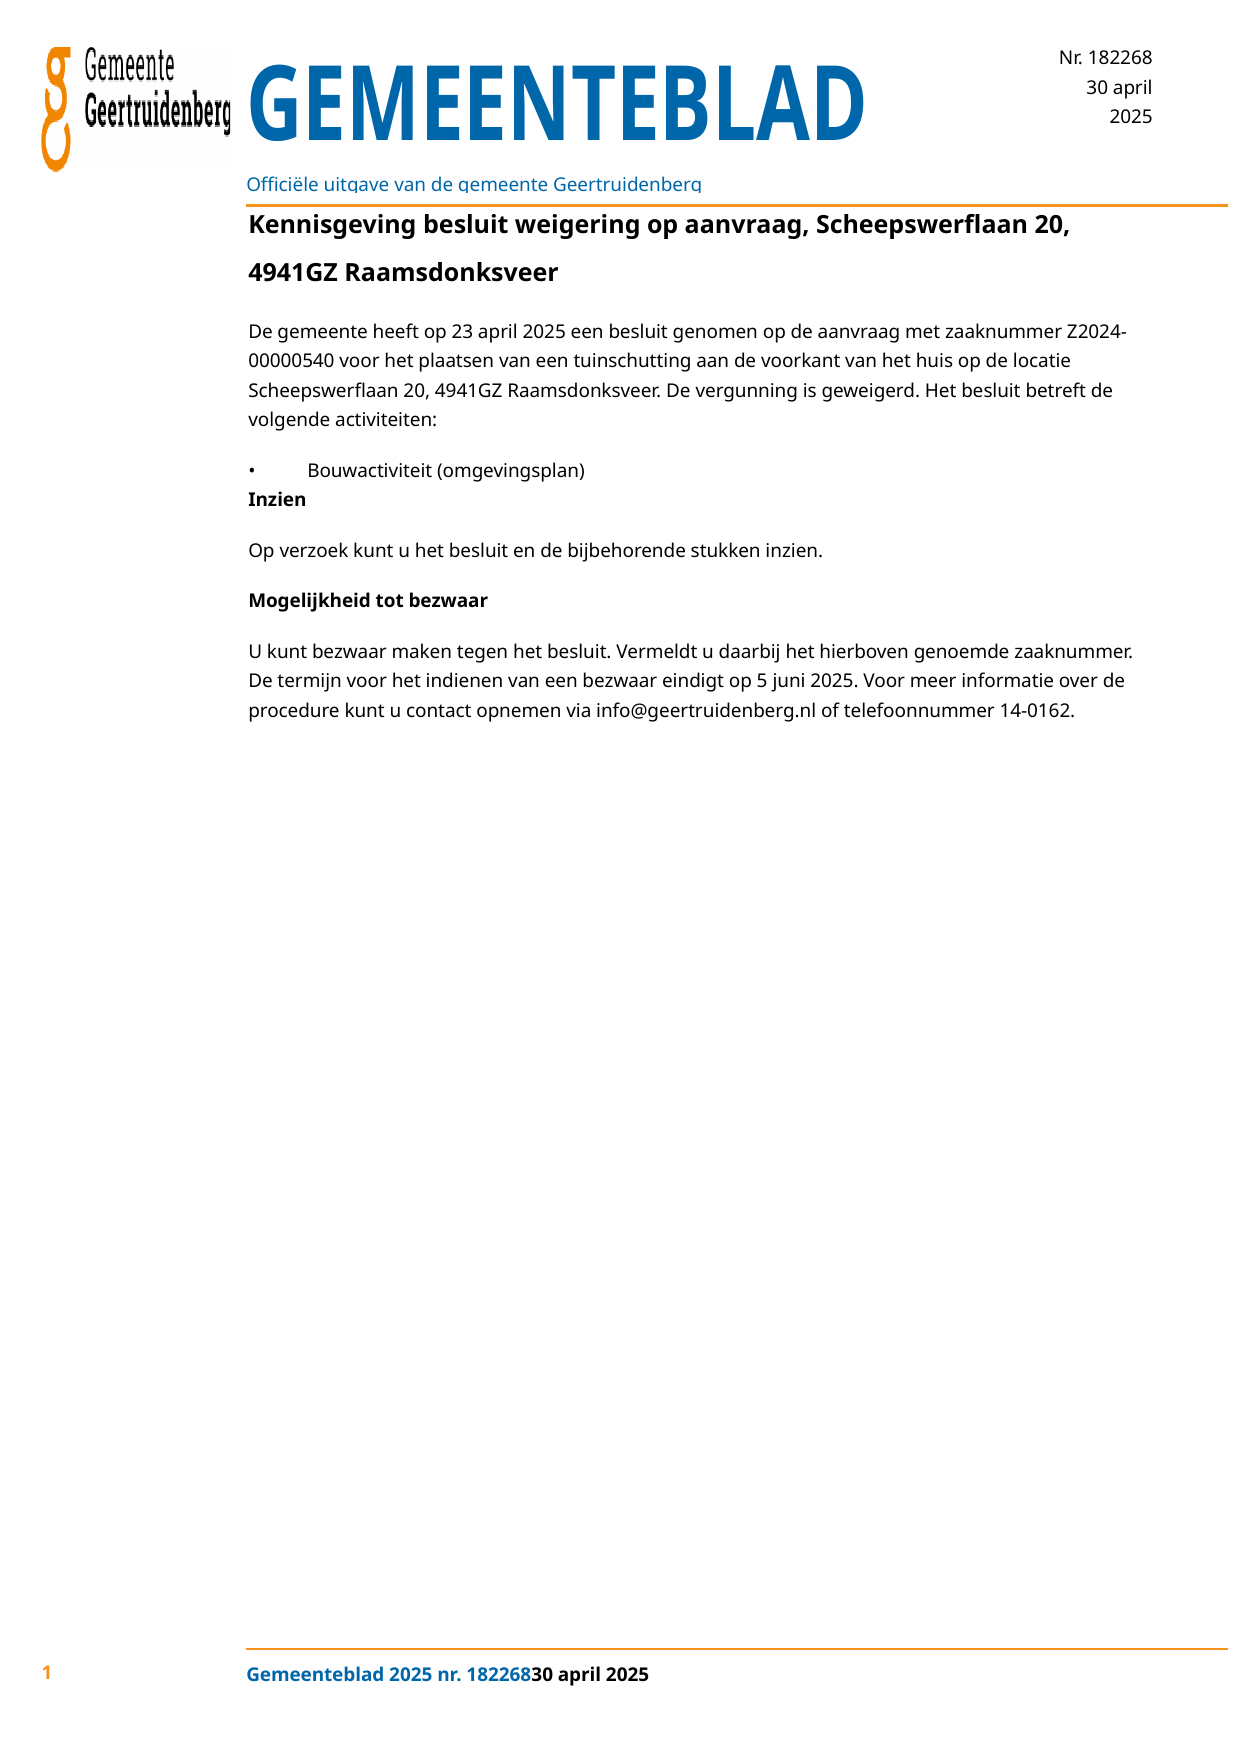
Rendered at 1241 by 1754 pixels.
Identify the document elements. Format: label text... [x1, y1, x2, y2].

text De gemeente heeft op 23 april 2025 een besluit genomen op de aanvraag met zaaknummer Z2024-00000540 voor het plaatsen van een tuinschutting aan de voorkant van het huis op de locatie Scheepswerflaan 20, 4941GZ Raamsdonksveer. De vergunning is geweigerd. Het besluit betreft de volgende activiteiten: [248, 318, 1152, 432]
text Kennisgeving besluit weigering op aanvraag, Scheepswerflaan 20, 4941GZ Raamsdonksveer [248, 207, 1152, 288]
text Inzien [248, 487, 1152, 512]
text Op verzoek kunt u het besluit en de bijbehorende stukken inzien. [248, 537, 1152, 563]
text U kunt bezwaar maken tegen het besluit. Vermeldt u daarbij het hierboven genoemde zaaknummer. De termijn voor het indienen van een bezwaar eindigt op 5 juni 2025. Voor meer informatie over de procedure kunt u contact opnemen via info@geertruidenberg.nl of telefoonnummer 14-0162. [248, 638, 1152, 723]
picture [41, 47, 231, 172]
list Bouwactiviteit (omgevingsplan) [248, 457, 1152, 483]
text Mogelijkheid tot bezwaar [248, 587, 1152, 613]
